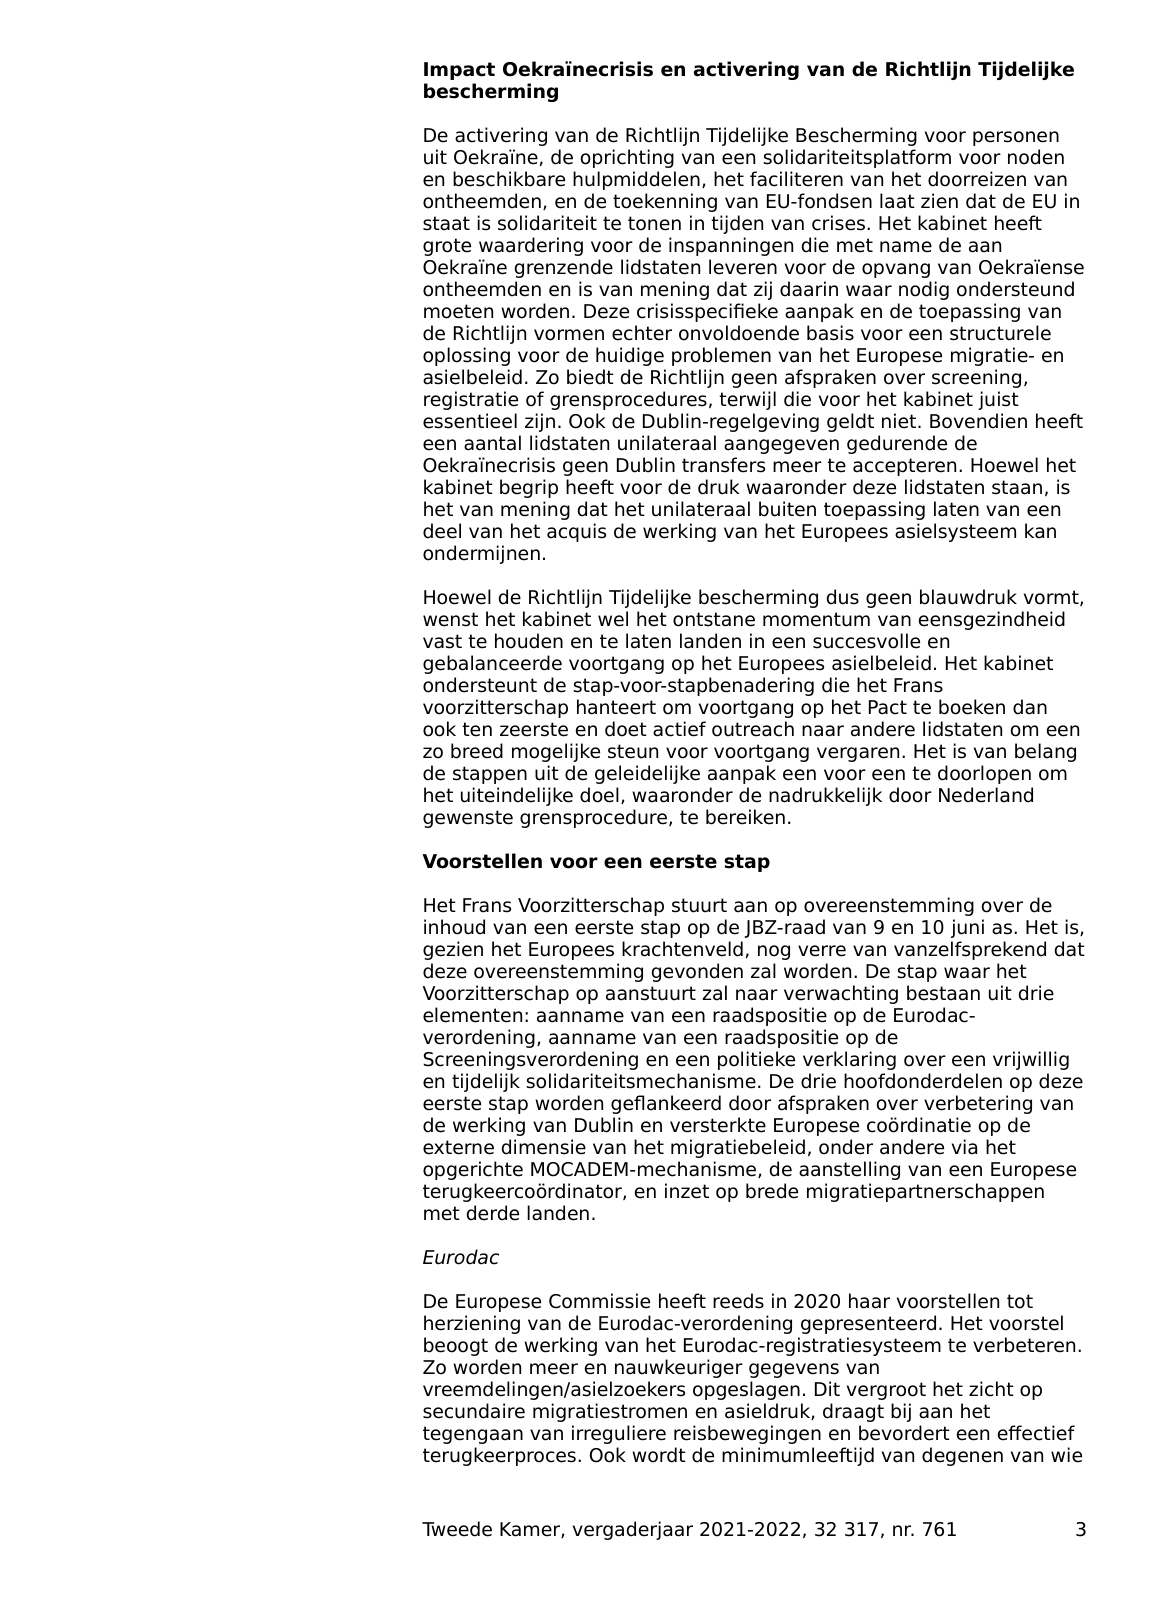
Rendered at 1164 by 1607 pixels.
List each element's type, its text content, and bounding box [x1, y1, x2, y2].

text Hoewel de Richtlijn Tijdelijke bescherming dus geen blauwdruk vormt, wenst het kabinet wel het ontstane momentum van eensgezindheid vast te houden en te laten landen in een succesvolle en gebalanceerde voortgang op het Europees asielbeleid. Het kabinet ondersteunt de stap-voor-stapbenadering die het Frans voorzitterschap hanteert om voortgang op het Pact te boeken dan ook ten zeerste en doet actief outreach naar andere lidstaten om een zo breed mogelijke steun voor voortgang vergaren. Het is van belang de stappen uit de geleidelijke aanpak een voor een te doorlopen om het uiteindelijke doel, waaronder de nadrukkelijk door Nederland gewenste grensprocedure, te bereiken. [422, 587, 1087, 829]
subtitle Voorstellen voor een eerste stap [422, 851, 1087, 873]
text De activering van de Richtlijn Tijdelijke Bescherming voor personen uit Oekraïne, de oprichting van een solidariteitsplatform voor noden en beschikbare hulpmiddelen, het faciliteren van het doorreizen van ontheemden, en de toekenning van EU-fondsen laat zien dat de EU in staat is solidariteit te tonen in tijden van crises. Het kabinet heeft grote waardering voor de inspanningen die met name de aan Oekraïne grenzende lidstaten leveren voor de opvang van Oekraïense ontheemden en is van mening dat zij daarin waar nodig ondersteund moeten worden. Deze crisisspecifieke aanpak en de toepassing van de Richtlijn vormen echter onvoldoende basis voor een structurele oplossing voor de huidige problemen van het Europese migratie- en asielbeleid. Zo biedt de Richtlijn geen afspraken over screening, registratie of grensprocedures, terwijl die voor het kabinet juist essentieel zijn. Ook de Dublin-regelgeving geldt niet. Bovendien heeft een aantal lidstaten unilateraal aangegeven gedurende de Oekraïnecrisis geen Dublin transfers meer te accepteren. Hoewel het kabinet begrip heeft voor de druk waaronder deze lidstaten staan, is het van mening dat het unilateraal buiten toepassing laten van een deel van het acquis de werking van het Europees asielsysteem kan ondermijnen. [422, 125, 1087, 565]
text De Europese Commissie heeft reeds in 2020 haar voorstellen tot herziening van de Eurodac-verordening gepresenteerd. Het voorstel beoogt de werking van het Eurodac-registratiesysteem te verbeteren. Zo worden meer en nauwkeuriger gegevens van vreemdelingen/asielzoekers opgeslagen. Dit vergroot het zicht op secundaire migratiestromen en asieldruk, draagt bij aan het tegengaan van irreguliere reisbewegingen en bevordert een effectief terugkeerproces. Ook wordt de minimumleeftijd van degenen van wie [422, 1291, 1087, 1467]
subtitle Eurodac [422, 1247, 1087, 1269]
subtitle Impact Oekraïnecrisis en activering van de Richtlijn Tijdelijke bescherming [422, 59, 1087, 103]
text Het Frans Voorzitterschap stuurt aan op overeenstemming over de inhoud van een eerste stap op de JBZ-raad van 9 en 10 juni as. Het is, gezien het Europees krachtenveld, nog verre van vanzelfsprekend dat deze overeenstemming gevonden zal worden. De stap waar het Voorzitterschap op aanstuurt zal naar verwachting bestaan uit drie elementen: aanname van een raadspositie op de Eurodac-verordening, aanname van een raadspositie op de Screeningsverordening en een politieke verklaring over een vrijwillig en tijdelijk solidariteitsmechanisme. De drie hoofdonderdelen op deze eerste stap worden geflankeerd door afspraken over verbetering van de werking van Dublin en versterkte Europese coördinatie op de externe dimensie van het migratiebeleid, onder andere via het opgerichte MOCADEM-mechanisme, de aanstelling van een Europese terugkeercoördinator, en inzet op brede migratiepartnerschappen met derde landen. [422, 895, 1087, 1225]
